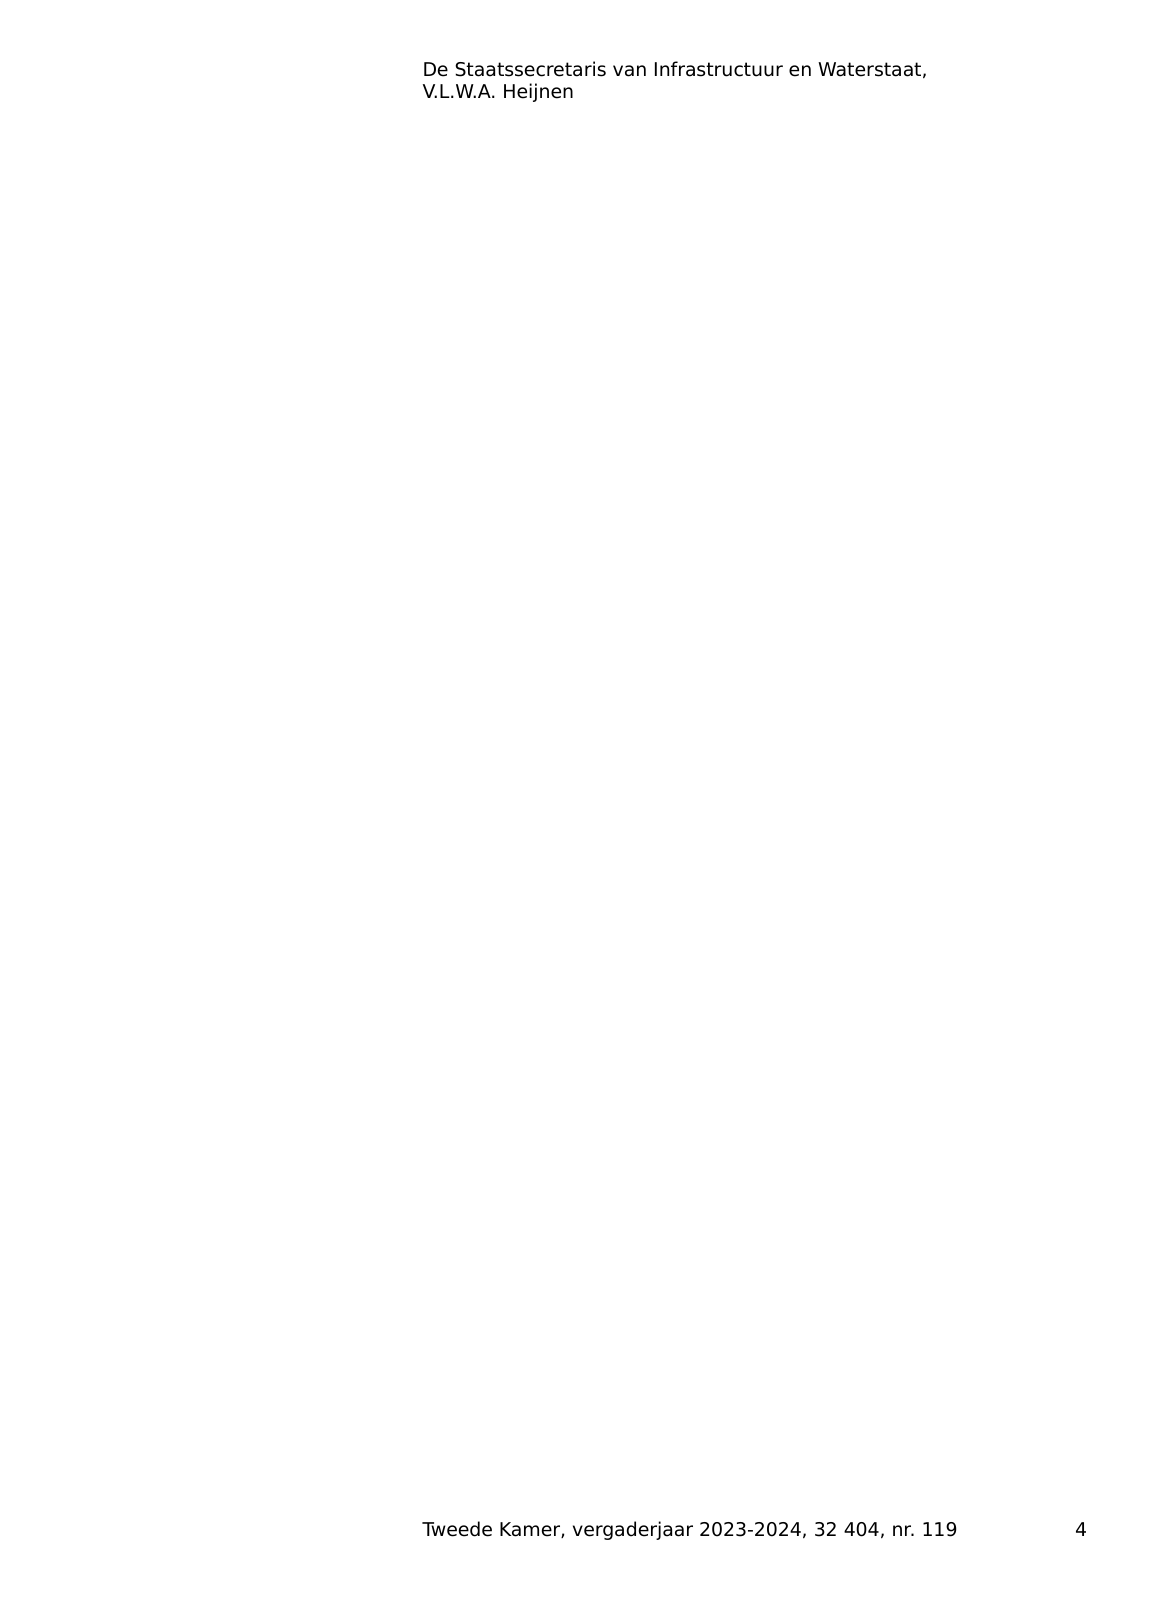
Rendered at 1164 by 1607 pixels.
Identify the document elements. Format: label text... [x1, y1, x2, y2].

text De Staatssecretaris van Infrastructuur en Waterstaat, V.L.W.A. Heijnen [422, 59, 1087, 103]
